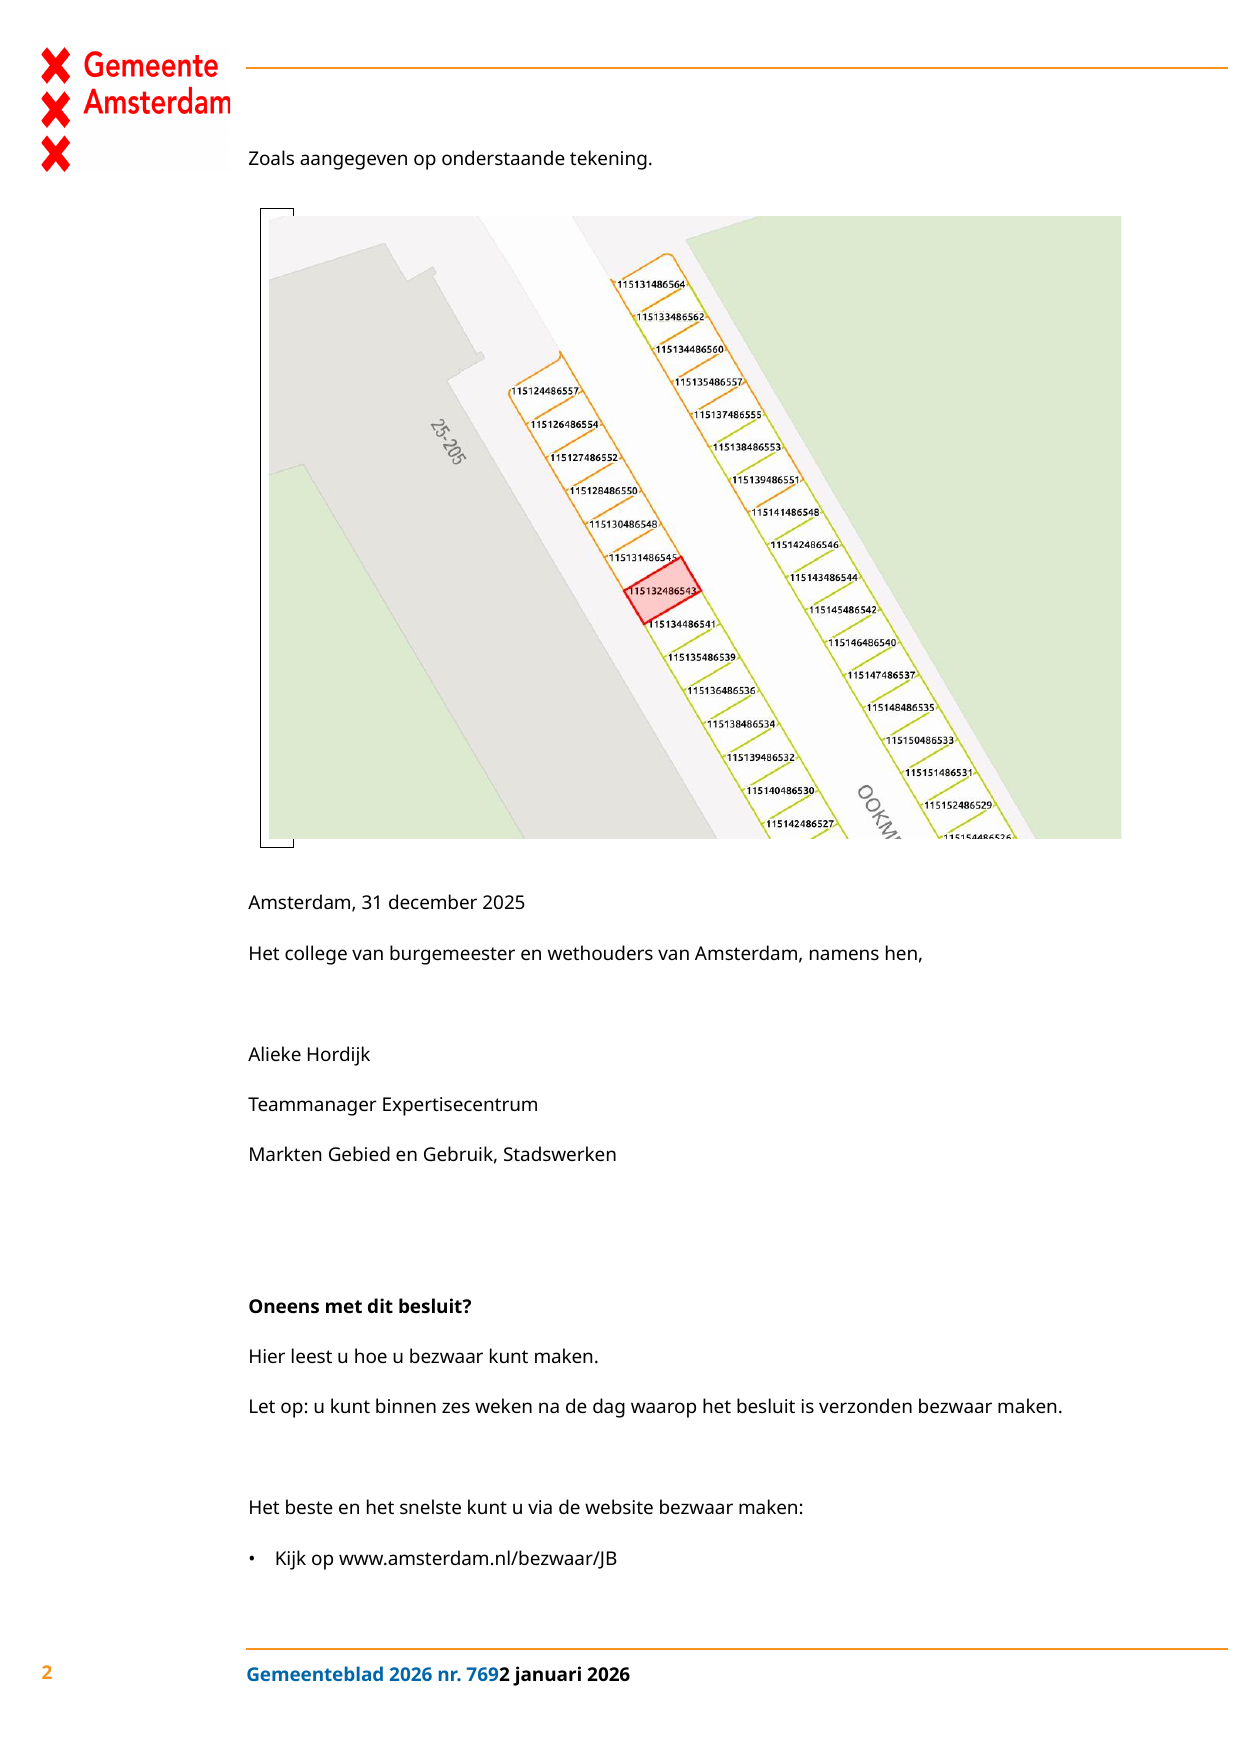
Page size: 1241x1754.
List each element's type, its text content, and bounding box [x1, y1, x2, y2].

text • Kijk op www.amsterdam.nl/bezwaar/JB [248, 1545, 1152, 1571]
text Alieke Hordijk [248, 1041, 1152, 1066]
text Markten Gebied en Gebruik, Stadswerken [248, 1142, 1152, 1167]
text Het college van burgemeester en wethouders van Amsterdam, namens hen, [248, 940, 1152, 966]
text Let op: u kunt binnen zes weken na de dag waarop het besluit is verzonden bezwaar maken. [248, 1394, 1152, 1419]
text Teammanager Expertisecentrum [248, 1091, 1152, 1117]
text Hier leest u hoe u bezwaar kunt maken. [248, 1343, 1152, 1369]
text Oneens met dit besluit? [248, 1293, 1152, 1318]
text Amsterdam, 31 december 2025 [248, 889, 1152, 915]
picture [41, 47, 231, 172]
text Zoals aangegeven op onderstaande tekening. [248, 145, 1152, 171]
text Het beste en het snelste kunt u via de website bezwaar maken: [248, 1494, 1152, 1520]
picture [268, 216, 1122, 839]
